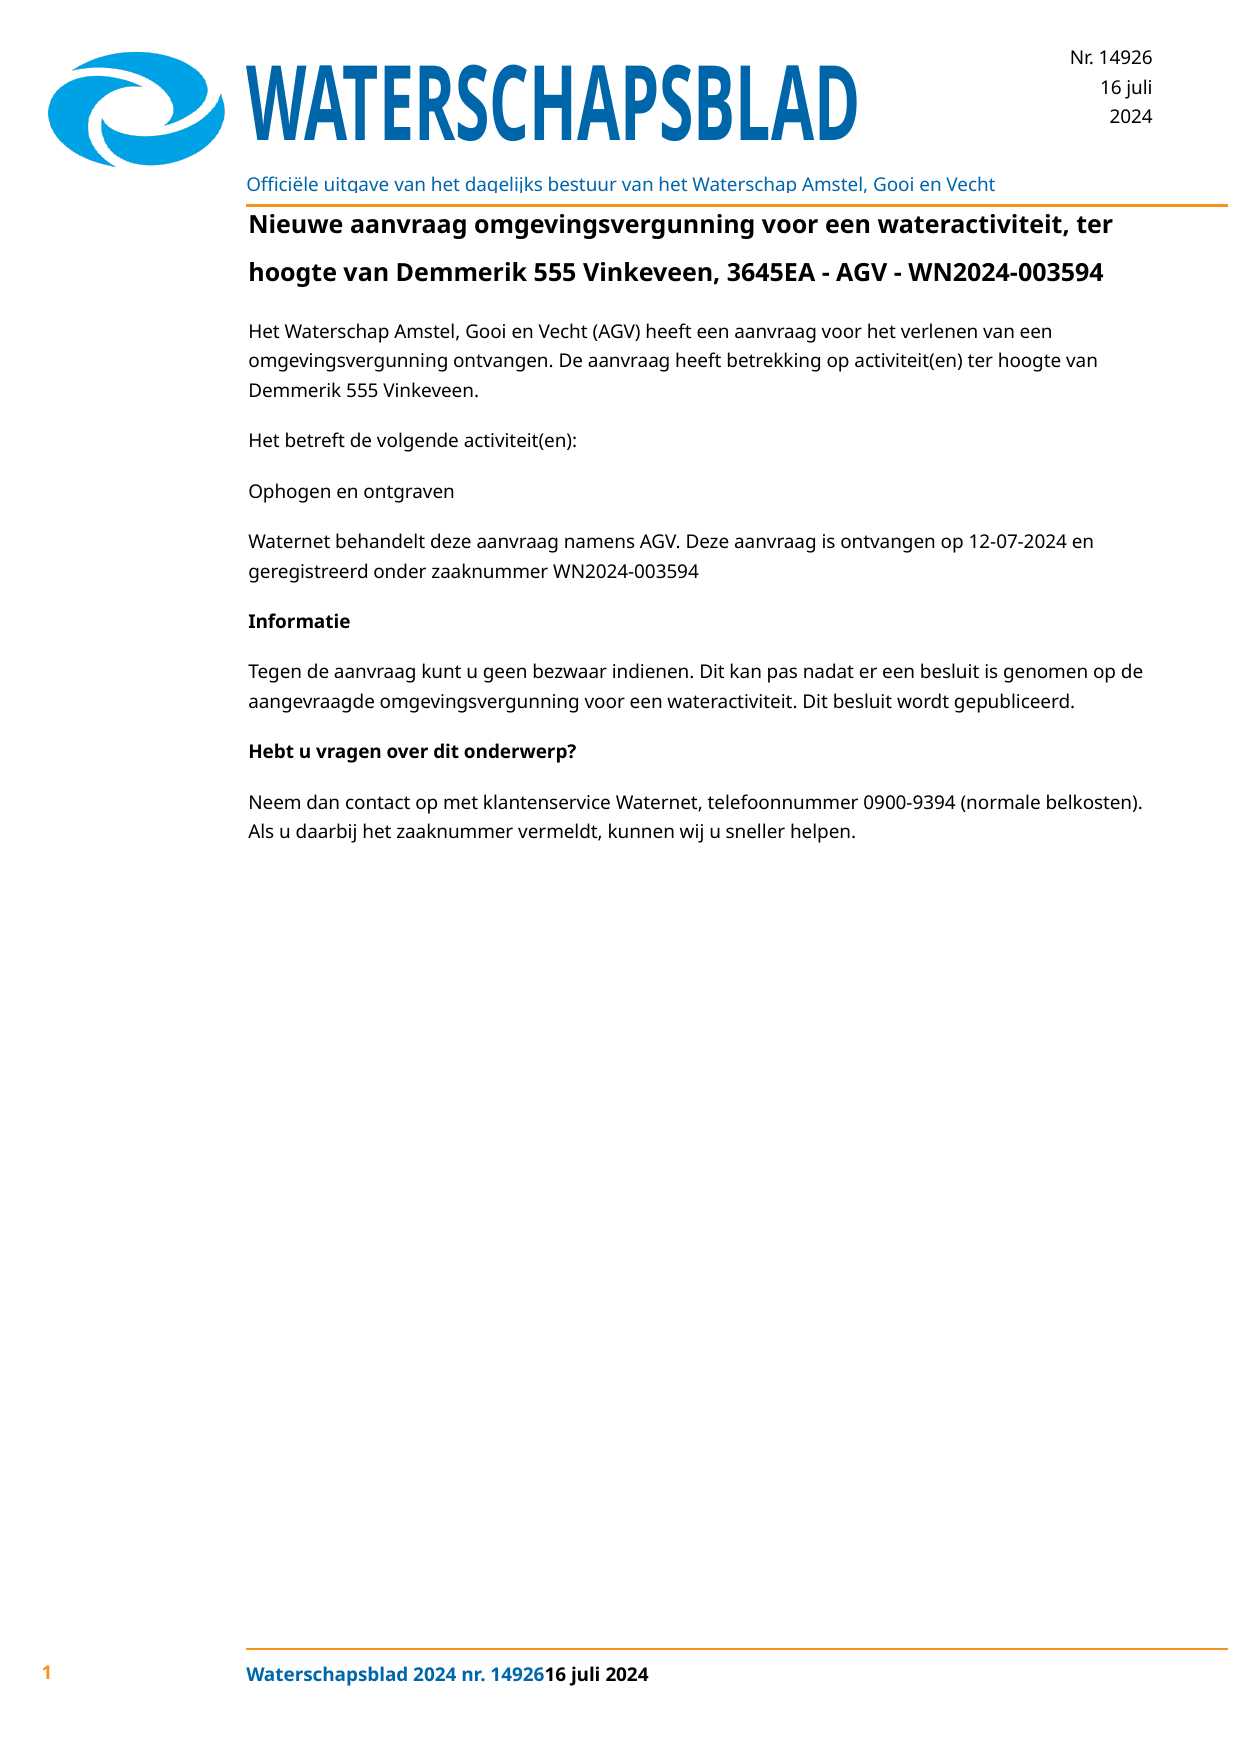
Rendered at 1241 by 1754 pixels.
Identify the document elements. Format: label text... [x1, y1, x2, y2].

text Neem dan contact op met klantenservice Waternet, telefoonnummer 0900-9394 (normale belkosten). Als u daarbij het zaaknummer vermeldt, kunnen wij u sneller helpen. [248, 789, 1152, 844]
picture [41, 47, 231, 172]
text Hebt u vragen over dit onderwerp? [248, 739, 1152, 764]
text Informatie [248, 608, 1152, 634]
text Ophogen en ontgraven [248, 478, 1152, 504]
text Waternet behandelt deze aanvraag namens AGV. Deze aanvraag is ontvangen op 12-07-2024 en geregistreerd onder zaaknummer WN2024-003594 [248, 528, 1152, 584]
text Het betreft de volgende activiteit(en): [248, 427, 1152, 453]
text Tegen de aanvraag kunt u geen bezwaar indienen. Dit kan pas nadat er een besluit is genomen op de aangevraagde omgevingsvergunning voor een wateractiviteit. Dit besluit wordt gepubliceerd. [248, 659, 1152, 714]
text Het Waterschap Amstel, Gooi en Vecht (AGV) heeft een aanvraag voor het verlenen van een omgevingsvergunning ontvangen. De aanvraag heeft betrekking op activiteit(en) ter hoogte van Demmerik 555 Vinkeveen. [248, 318, 1152, 403]
text Nieuwe aanvraag omgevingsvergunning voor een wateractiviteit, ter hoogte van Demmerik 555 Vinkeveen, 3645EA - AGV - WN2024-003594 [248, 207, 1152, 288]
